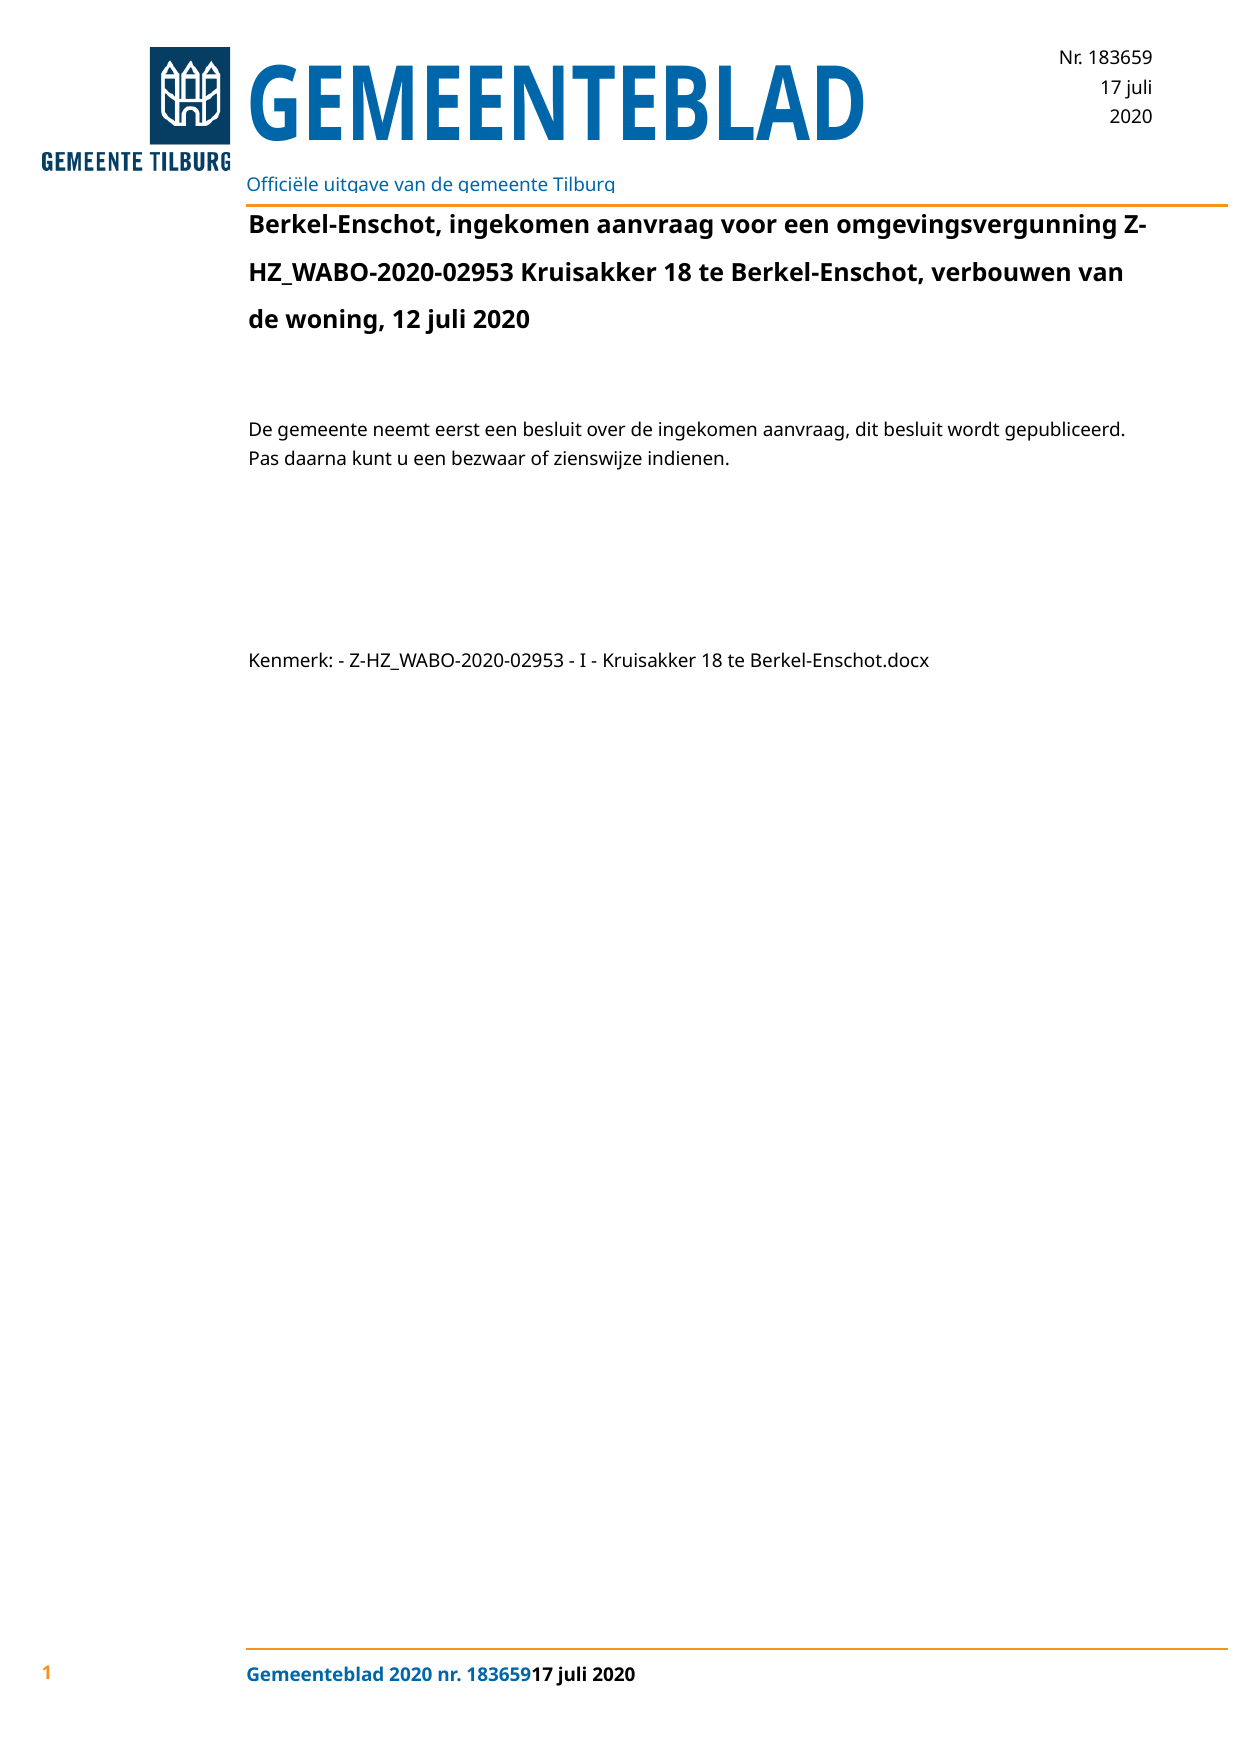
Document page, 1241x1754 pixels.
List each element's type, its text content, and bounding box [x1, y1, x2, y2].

text Kenmerk: - Z-HZ_WABO-2020-02953 - I - Kruisakker 18 te Berkel-Enschot.docx [248, 647, 1152, 673]
text De gemeente neemt eerst een besluit over de ingekomen aanvraag, dit besluit wordt gepubliceerd. Pas daarna kunt u een bezwaar of zienswijze indienen. [248, 416, 1152, 471]
picture [41, 47, 231, 172]
text Berkel-Enschot, ingekomen aanvraag voor een omgevingsvergunning Z-HZ_WABO-2020-02953 Kruisakker 18 te Berkel-Enschot, verbouwen van de woning, 12 juli 2020 [248, 207, 1152, 336]
